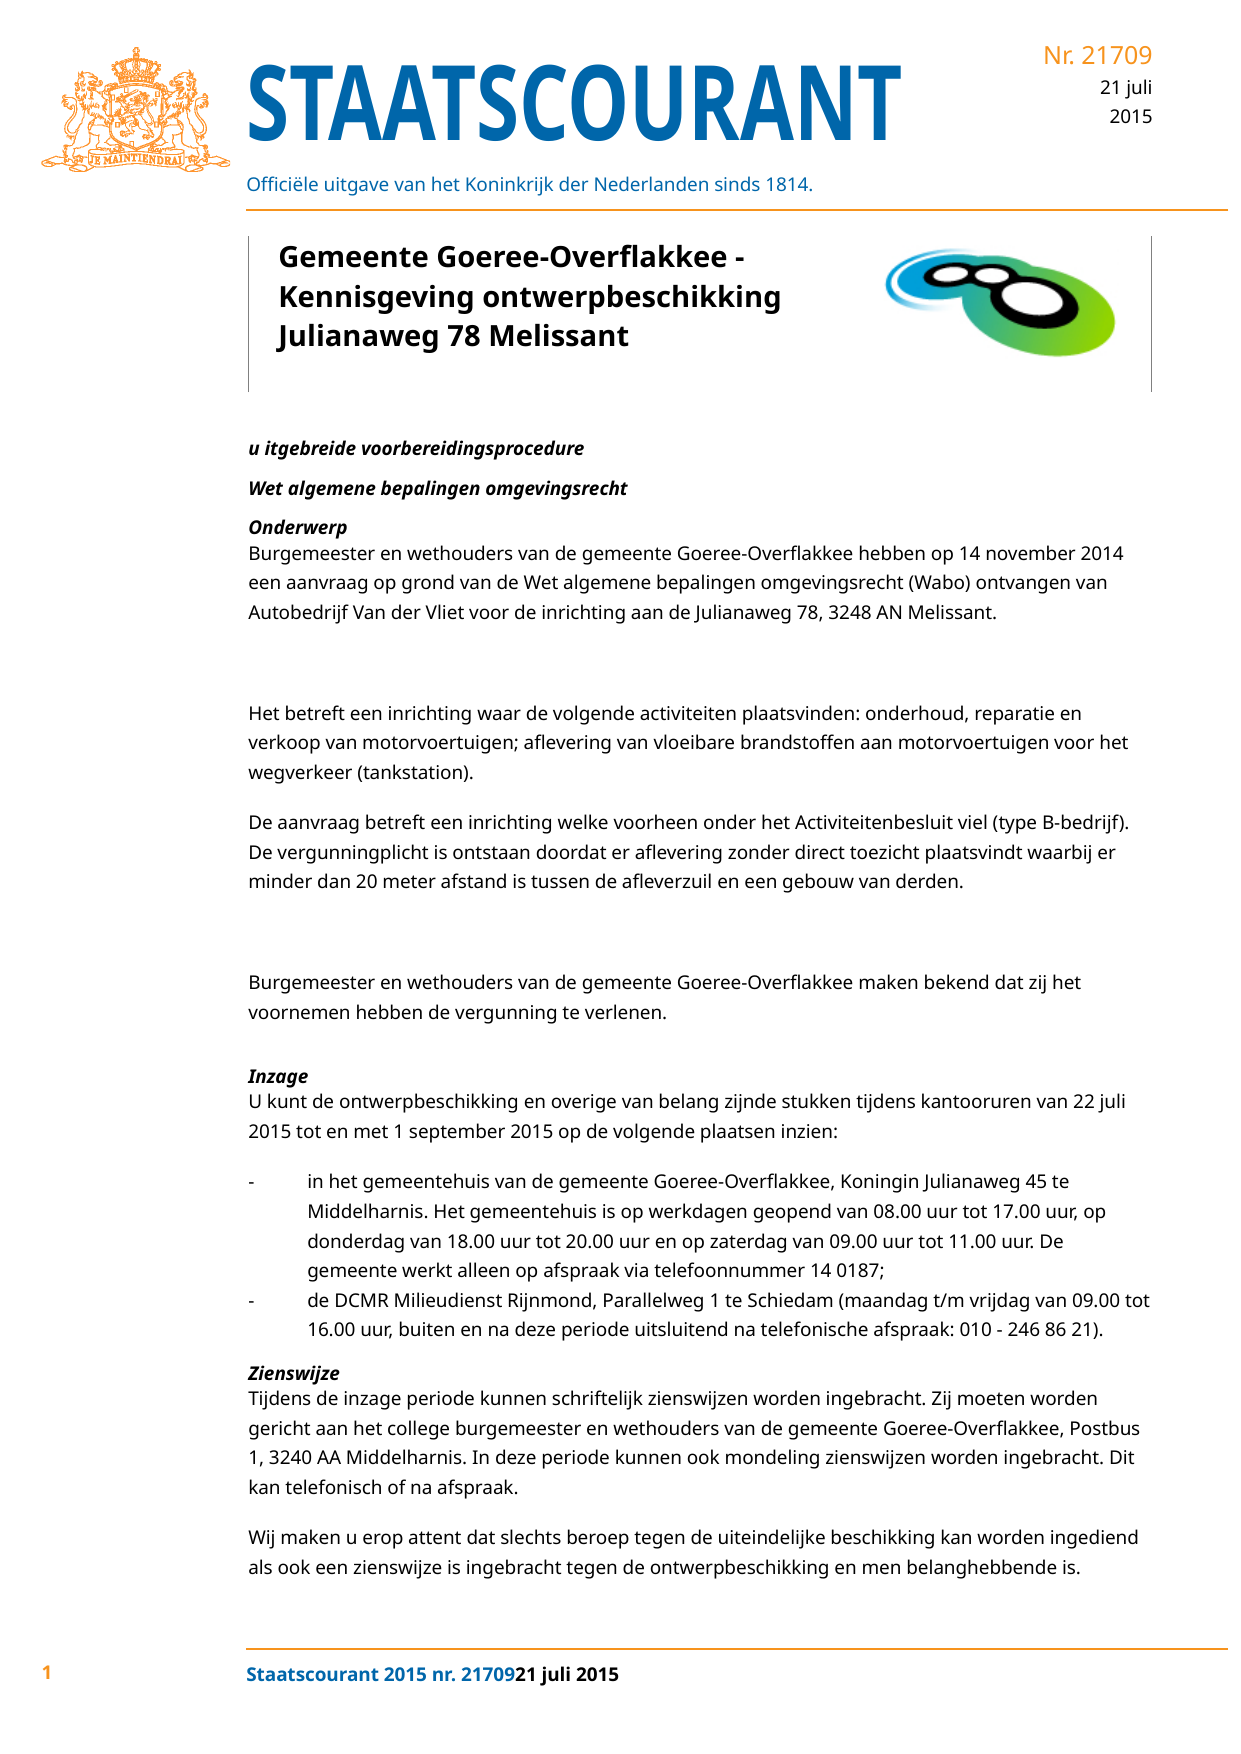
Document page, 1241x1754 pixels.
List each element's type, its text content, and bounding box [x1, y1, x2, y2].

table_header Gemeente Goeree-Overflakkee - Kennisgeving ontwerpbeschikking Julianaweg 78 Melissant [249, 236, 850, 392]
list in het gemeentehuis van de gemeente Goeree-Overflakkee, Koningin Julianaweg 45 te Middelharnis. Het gemeentehuis is op werkdagen geopend van 08.00 uur tot 17.00 uur, op donderdag van 18.00 uur tot 20.00 uur en op zaterdag van 09.00 uur tot 11.00 uur. De gemeente werkt alleen op afspraak via telefoonnummer 14 0187; [248, 1169, 1152, 1283]
text De aanvraag betreft een inrichting welke voorheen onder het Activiteitenbesluit viel (type B-bedrijf). De vergunningplicht is ontstaan doordat er aflevering zonder direct toezicht plaatsvindt waarbij er minder dan 20 meter afstand is tussen de afleverzuil en een gebouw van derden. [248, 809, 1152, 894]
text Onderwerp [248, 514, 1152, 540]
text U kunt de ontwerpbeschikking en overige van belang zijnde stukken tijdens kantooruren van 22 juli 2015 tot en met 1 september 2015 op de volgende plaatsen inzien: [248, 1089, 1152, 1144]
text Burgemeester en wethouders van de gemeente Goeree-Overflakkee maken bekend dat zij het voornemen hebben de vergunning te verlenen. [248, 969, 1152, 1025]
text Het betreft een inrichting waar de volgende activiteiten plaatsvinden: onderhoud, reparatie en verkoop van motorvoertuigen; aflevering van vloeibare brandstoffen aan motorvoertuigen voor het wegverkeer (tankstation). [248, 700, 1152, 785]
text Zienswijze [248, 1360, 1152, 1385]
text Tijdens de inzage periode kunnen schriftelijk zienswijzen worden ingebracht. Zij moeten worden gericht aan het college burgemeester en wethouders van de gemeente Goeree-Overflakkee, Postbus 1, 3240 AA Middelharnis. In deze periode kunnen ook mondeling zienswijzen worden ingebracht. Dit kan telefonisch of na afspraak. [248, 1385, 1152, 1500]
text Inzage [248, 1063, 1152, 1089]
picture [41, 47, 231, 172]
picture [882, 236, 1119, 367]
list de DCMR Milieudienst Rijnmond, Parallelweg 1 te Schiedam (maandag t/m vrijdag van 09.00 tot 16.00 uur, buiten en na deze periode uitsluitend na telefonische afspraak: 010 - 246 86 21). [248, 1287, 1152, 1342]
text u itgebreide voorbereidingsprocedure [248, 436, 1152, 461]
text Wet algemene bepalingen omgevingsrecht [248, 475, 1152, 501]
table_header [850, 236, 1151, 392]
text Burgemeester en wethouders van de gemeente Goeree-Overflakkee hebben op 14 november 2014 een aanvraag op grond van de Wet algemene bepalingen omgevingsrecht (Wabo) ontvangen van Autobedrijf Van der Vliet voor de inrichting aan de Julianaweg 78, 3248 AN Melissant. [248, 540, 1152, 625]
text Wij maken u erop attent dat slechts beroep tegen de uiteindelijke beschikking kan worden ingediend als ook een zienswijze is ingebracht tegen de ontwerpbeschikking en men belanghebbende is. [248, 1524, 1152, 1580]
